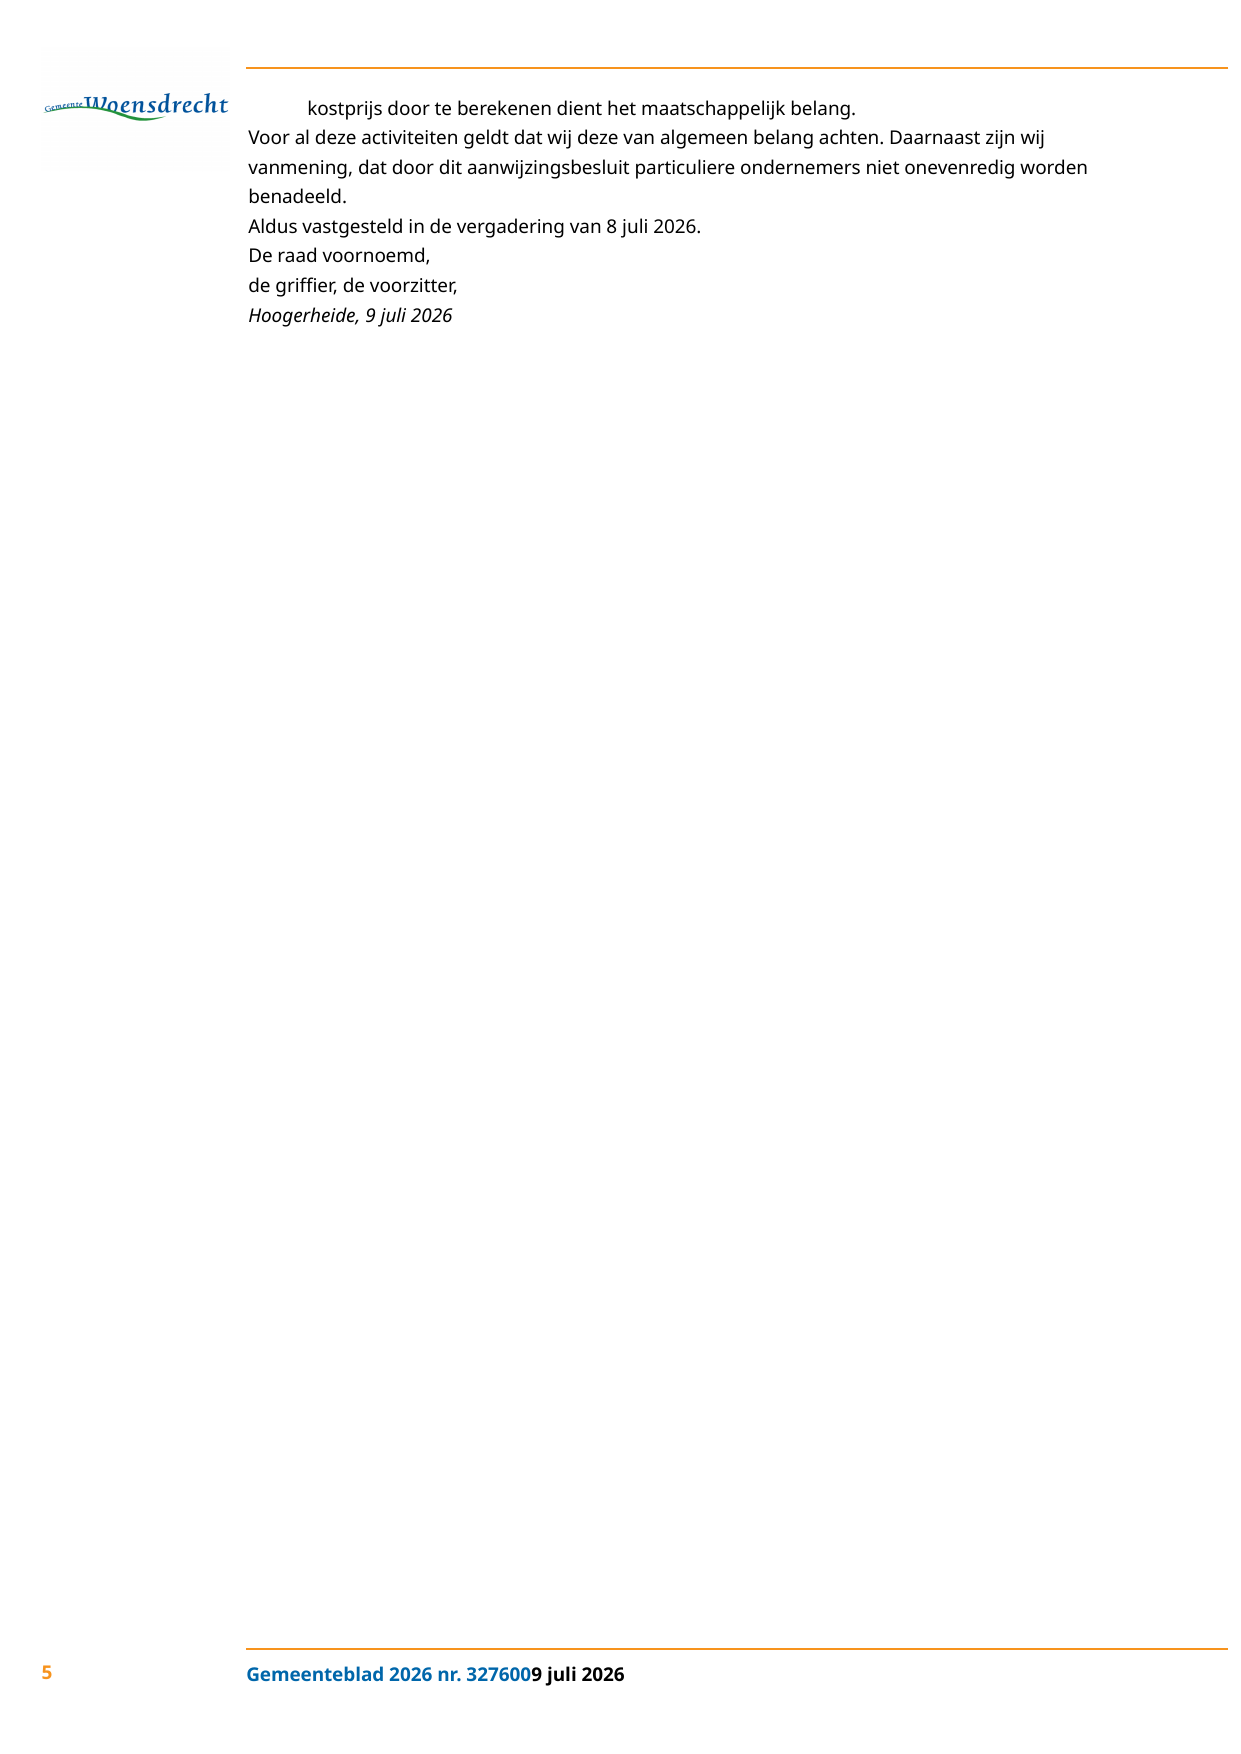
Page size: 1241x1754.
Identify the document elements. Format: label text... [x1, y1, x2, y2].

text De raad voornoemd, [248, 243, 1152, 268]
text Voor al deze activiteiten geldt dat wij deze van algemeen belang achten. Daarnaast zijn wij vanmening, dat door dit aanwijzingsbesluit particuliere ondernemers niet onevenredig worden benadeeld. [248, 124, 1152, 209]
picture [41, 47, 231, 172]
text Aldus vastgesteld in de vergadering van 8 juli 2026. [248, 213, 1152, 239]
list kostprijs door te berekenen dient het maatschappelijk belang. [248, 95, 1152, 121]
text Hoogerheide, 9 juli 2026 [248, 302, 1152, 328]
text de griffier, de voorzitter, [248, 272, 1152, 298]
